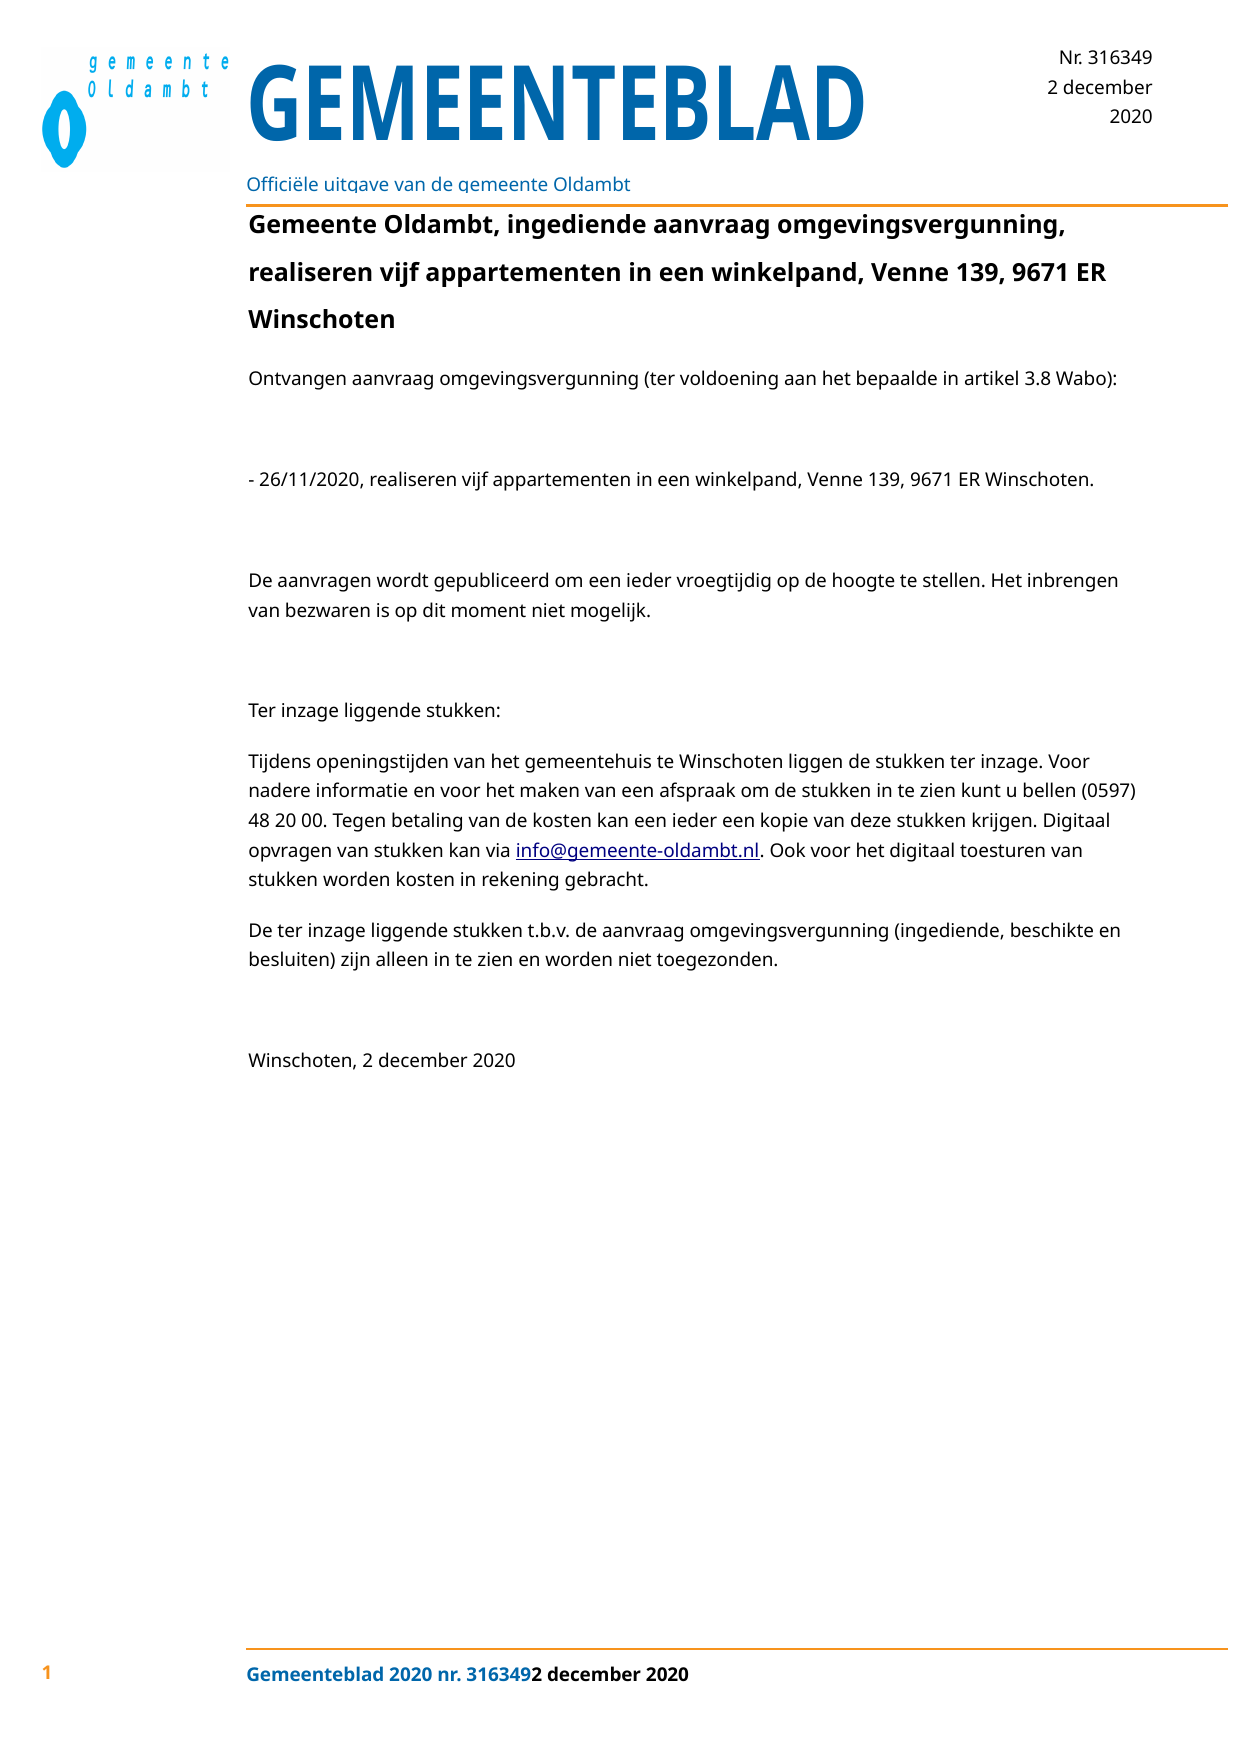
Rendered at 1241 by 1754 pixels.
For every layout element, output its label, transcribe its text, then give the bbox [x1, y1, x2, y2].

text Gemeente Oldambt, ingediende aanvraag omgevingsvergunning, realiseren vijf appartementen in een winkelpand, Venne 139, 9671 ER Winschoten [248, 207, 1152, 336]
text Ter inzage liggende stukken: [248, 698, 1152, 723]
picture [41, 47, 231, 172]
text Winschoten, 2 december 2020 [248, 1047, 1152, 1073]
text Ontvangen aanvraag omgevingsvergunning (ter voldoening aan het bepaalde in artikel 3.8 Wabo): [248, 366, 1152, 391]
text De ter inzage liggende stukken t.b.v. de aanvraag omgevingsvergunning (ingediende, beschikte en besluiten) zijn alleen in te zien en worden niet toegezonden. [248, 917, 1152, 972]
text - 26/11/2020, realiseren vijf appartementen in een winkelpand, Venne 139, 9671 ER Winschoten. [248, 466, 1152, 492]
text De aanvragen wordt gepubliceerd om een ieder vroegtijdig op de hoogte te stellen. Het inbrengen van bezwaren is op dit moment niet mogelijk. [248, 567, 1152, 622]
text Tijdens openingstijden van het gemeentehuis te Winschoten liggen de stukken ter inzage. Voor nadere informatie en voor het maken van een afspraak om de stukken in te zien kunt u bellen (0597) 48 20 00. Tegen betaling van de kosten kan een ieder een kopie van deze stukken krijgen. Digitaal opvragen van stukken kan via info@gemeente-oldambt.nl. Ook voor het digitaal toesturen van stukken worden kosten in rekening gebracht. [248, 748, 1152, 892]
